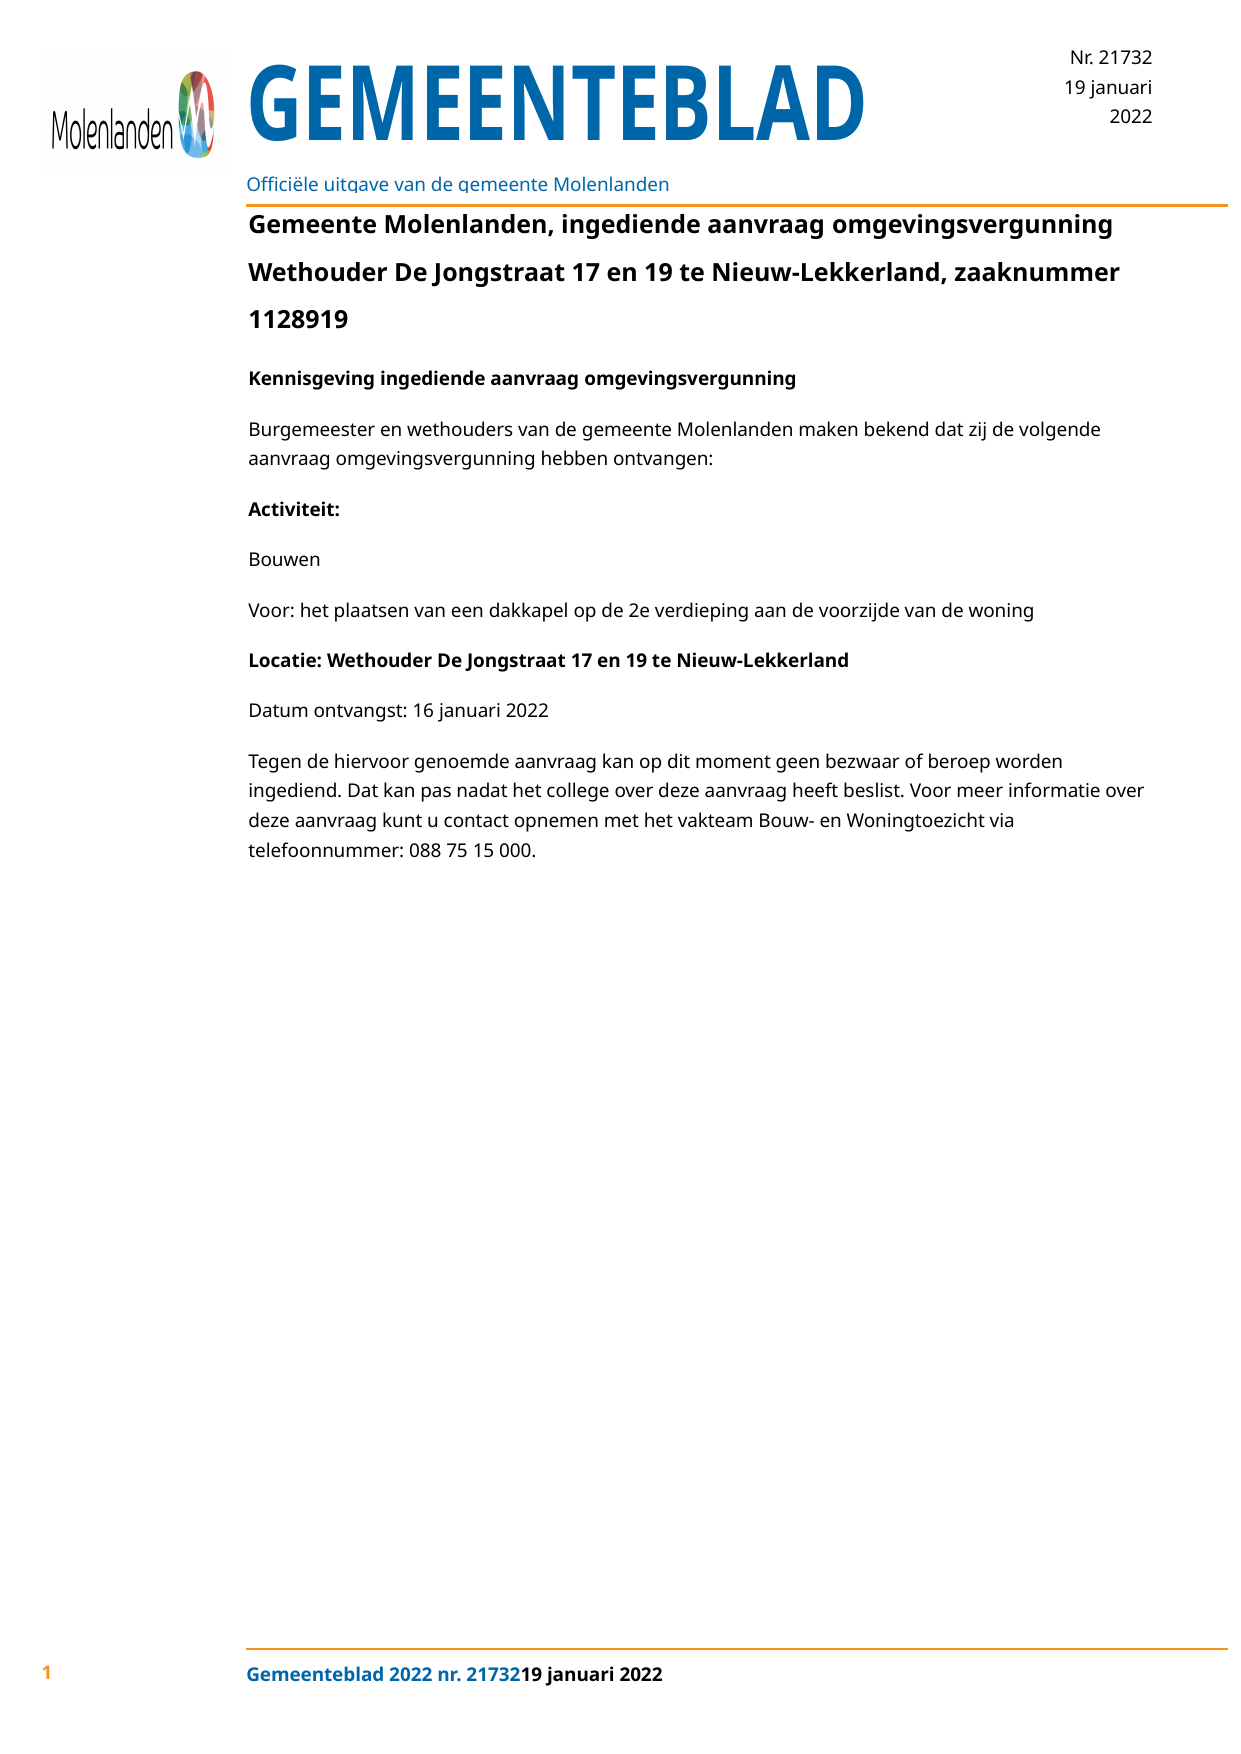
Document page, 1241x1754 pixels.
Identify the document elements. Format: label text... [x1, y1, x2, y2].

text Activiteit: [248, 496, 1152, 522]
text Bouwen [248, 546, 1152, 572]
text Kennisgeving ingediende aanvraag omgevingsvergunning [248, 366, 1152, 391]
text Datum ontvangst: 16 januari 2022 [248, 698, 1152, 723]
text Gemeente Molenlanden, ingediende aanvraag omgevingsvergunning Wethouder De Jongstraat 17 en 19 te Nieuw-Lekkerland, zaaknummer 1128919 [248, 207, 1152, 336]
text Voor: het plaatsen van een dakkapel op de 2e verdieping aan de voorzijde van de woning [248, 597, 1152, 622]
text Burgemeester en wethouders van de gemeente Molenlanden maken bekend dat zij de volgende aanvraag omgevingsvergunning hebben ontvangen: [248, 416, 1152, 471]
picture [41, 47, 231, 172]
text Tegen de hiervoor genoemde aanvraag kan op dit moment geen bezwaar of beroep worden ingediend. Dat kan pas nadat het college over deze aanvraag heeft beslist. Voor meer informatie over deze aanvraag kunt u contact opnemen met het vakteam Bouw- en Woningtoezicht via telefoonnummer: 088 75 15 000. [248, 748, 1152, 862]
text Locatie: Wethouder De Jongstraat 17 en 19 te Nieuw-Lekkerland [248, 647, 1152, 673]
